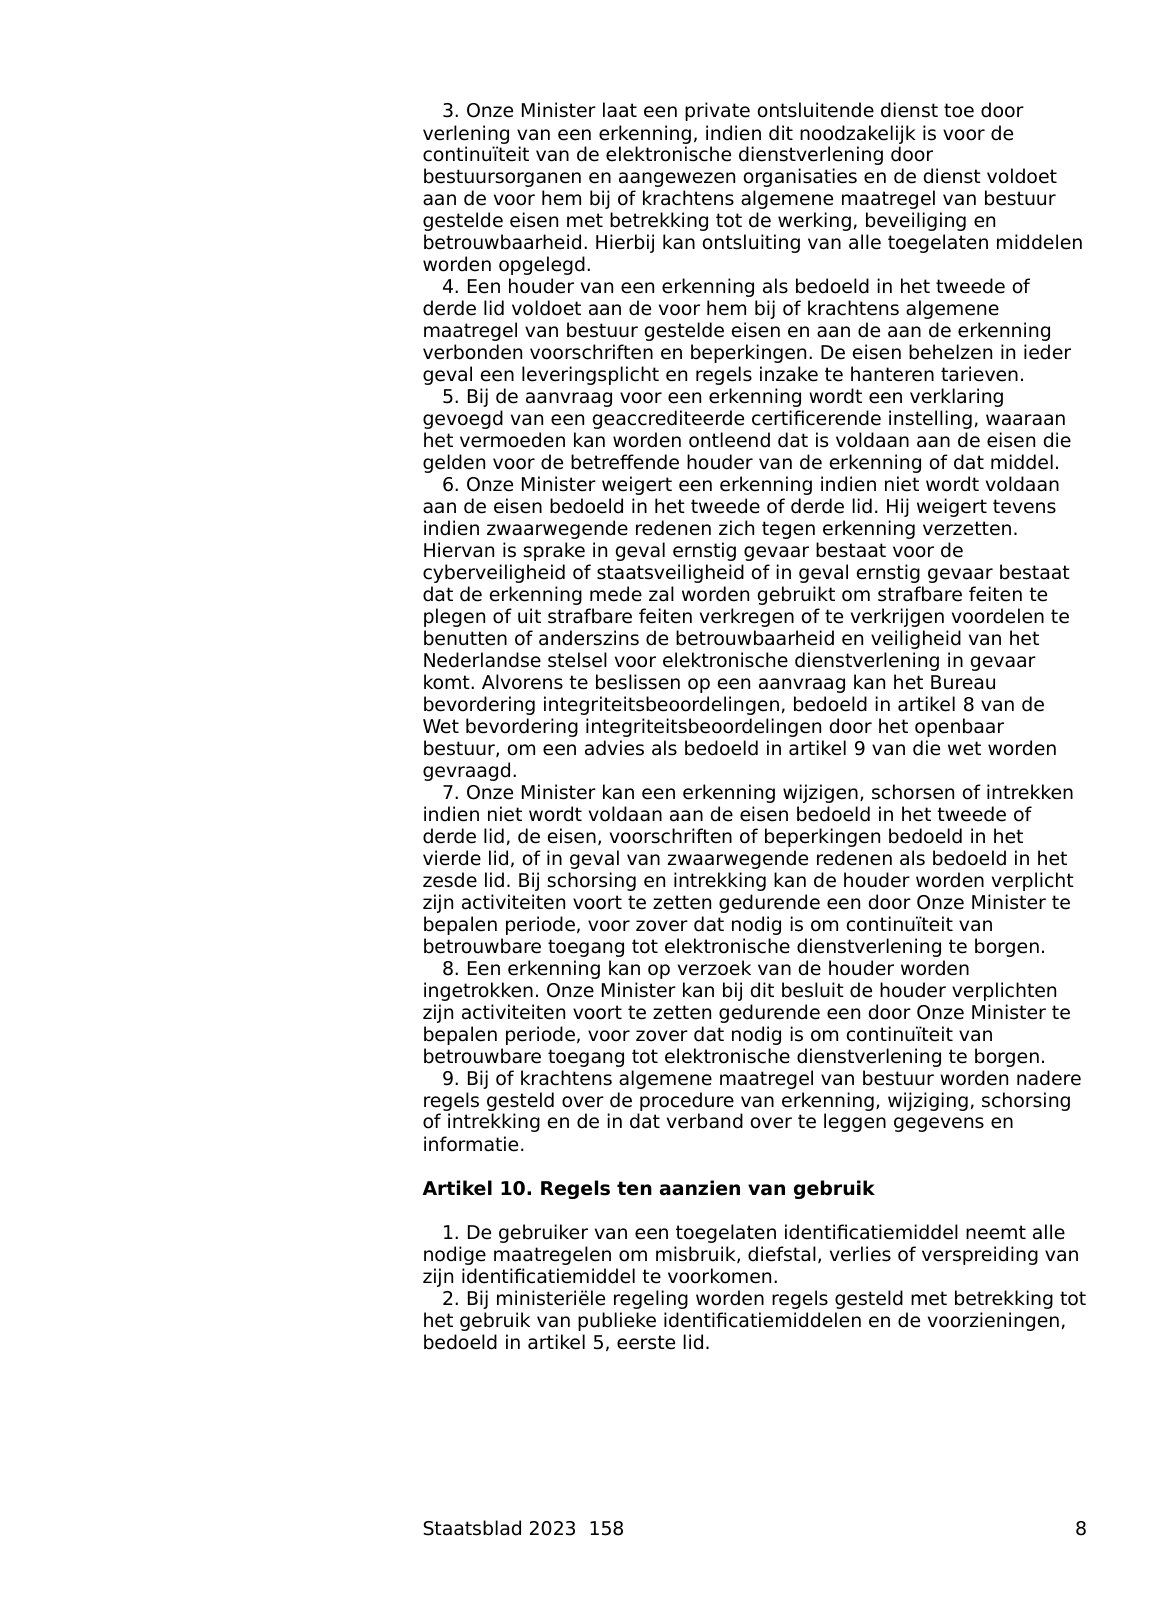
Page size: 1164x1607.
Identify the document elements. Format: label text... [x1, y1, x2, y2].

text 7. Onze Minister kan een erkenning wijzigen, schorsen of intrekken indien niet wordt voldaan aan de eisen bedoeld in het tweede of derde lid, de eisen, voorschriften of beperkingen bedoeld in het vierde lid, of in geval van zwaarwegende redenen als bedoeld in het zesde lid. Bij schorsing en intrekking kan de houder worden verplicht zijn activiteiten voort te zetten gedurende een door Onze Minister te bepalen periode, voor zover dat nodig is om continuïteit van betrouwbare toegang tot elektronische dienstverlening te borgen. [422, 782, 1087, 958]
text 8. Een erkenning kan op verzoek van de houder worden ingetrokken. Onze Minister kan bij dit besluit de houder verplichten zijn activiteiten voort te zetten gedurende een door Onze Minister te bepalen periode, voor zover dat nodig is om continuïteit van betrouwbare toegang tot elektronische dienstverlening te borgen. [422, 958, 1087, 1067]
subtitle Artikel 10. Regels ten aanzien van gebruik [422, 1178, 1087, 1199]
text 1. De gebruiker van een toegelaten identificatiemiddel neemt alle nodige maatregelen om misbruik, diefstal, verlies of verspreiding van zijn identificatiemiddel te voorkomen. [422, 1222, 1087, 1288]
text 3. Onze Minister laat een private ontsluitende dienst toe door verlening van een erkenning, indien dit noodzakelijk is voor de continuïteit van de elektronische dienstverlening door bestuursorganen en aangewezen organisaties en de dienst voldoet aan de voor hem bij of krachtens algemene maatregel van bestuur gestelde eisen met betrekking tot de werking, beveiliging en betrouwbaarheid. Hierbij kan ontsluiting van alle toegelaten middelen worden opgelegd. [422, 100, 1087, 276]
text 9. Bij of krachtens algemene maatregel van bestuur worden nadere regels gesteld over de procedure van erkenning, wijziging, schorsing of intrekking en de in dat verband over te leggen gegevens en informatie. [422, 1067, 1087, 1155]
text 2. Bij ministeriële regeling worden regels gesteld met betrekking tot het gebruik van publieke identificatiemiddelen en de voorzieningen, bedoeld in artikel 5, eerste lid. [422, 1288, 1087, 1354]
text 6. Onze Minister weigert een erkenning indien niet wordt voldaan aan de eisen bedoeld in het tweede of derde lid. Hij weigert tevens indien zwaarwegende redenen zich tegen erkenning verzetten. Hiervan is sprake in geval ernstig gevaar bestaat voor de cyberveiligheid of staatsveiligheid of in geval ernstig gevaar bestaat dat de erkenning mede zal worden gebruikt om strafbare feiten te plegen of uit strafbare feiten verkregen of te verkrijgen voordelen te benutten of anderszins de betrouwbaarheid en veiligheid van het Nederlandse stelsel voor elektronische dienstverlening in gevaar komt. Alvorens te beslissen op een aanvraag kan het Bureau bevordering integriteitsbeoordelingen, bedoeld in artikel 8 van de Wet bevordering integriteitsbeoordelingen door het openbaar bestuur, om een advies als bedoeld in artikel 9 van die wet worden gevraagd. [422, 474, 1087, 782]
text 5. Bij de aanvraag voor een erkenning wordt een verklaring gevoegd van een geaccrediteerde certificerende instelling, waaraan het vermoeden kan worden ontleend dat is voldaan aan de eisen die gelden voor de betreffende houder van de erkenning of dat middel. [422, 386, 1087, 474]
text 4. Een houder van een erkenning als bedoeld in het tweede of derde lid voldoet aan de voor hem bij of krachtens algemene maatregel van bestuur gestelde eisen en aan de aan de erkenning verbonden voorschriften en beperkingen. De eisen behelzen in ieder geval een leveringsplicht en regels inzake te hanteren tarieven. [422, 276, 1087, 386]
